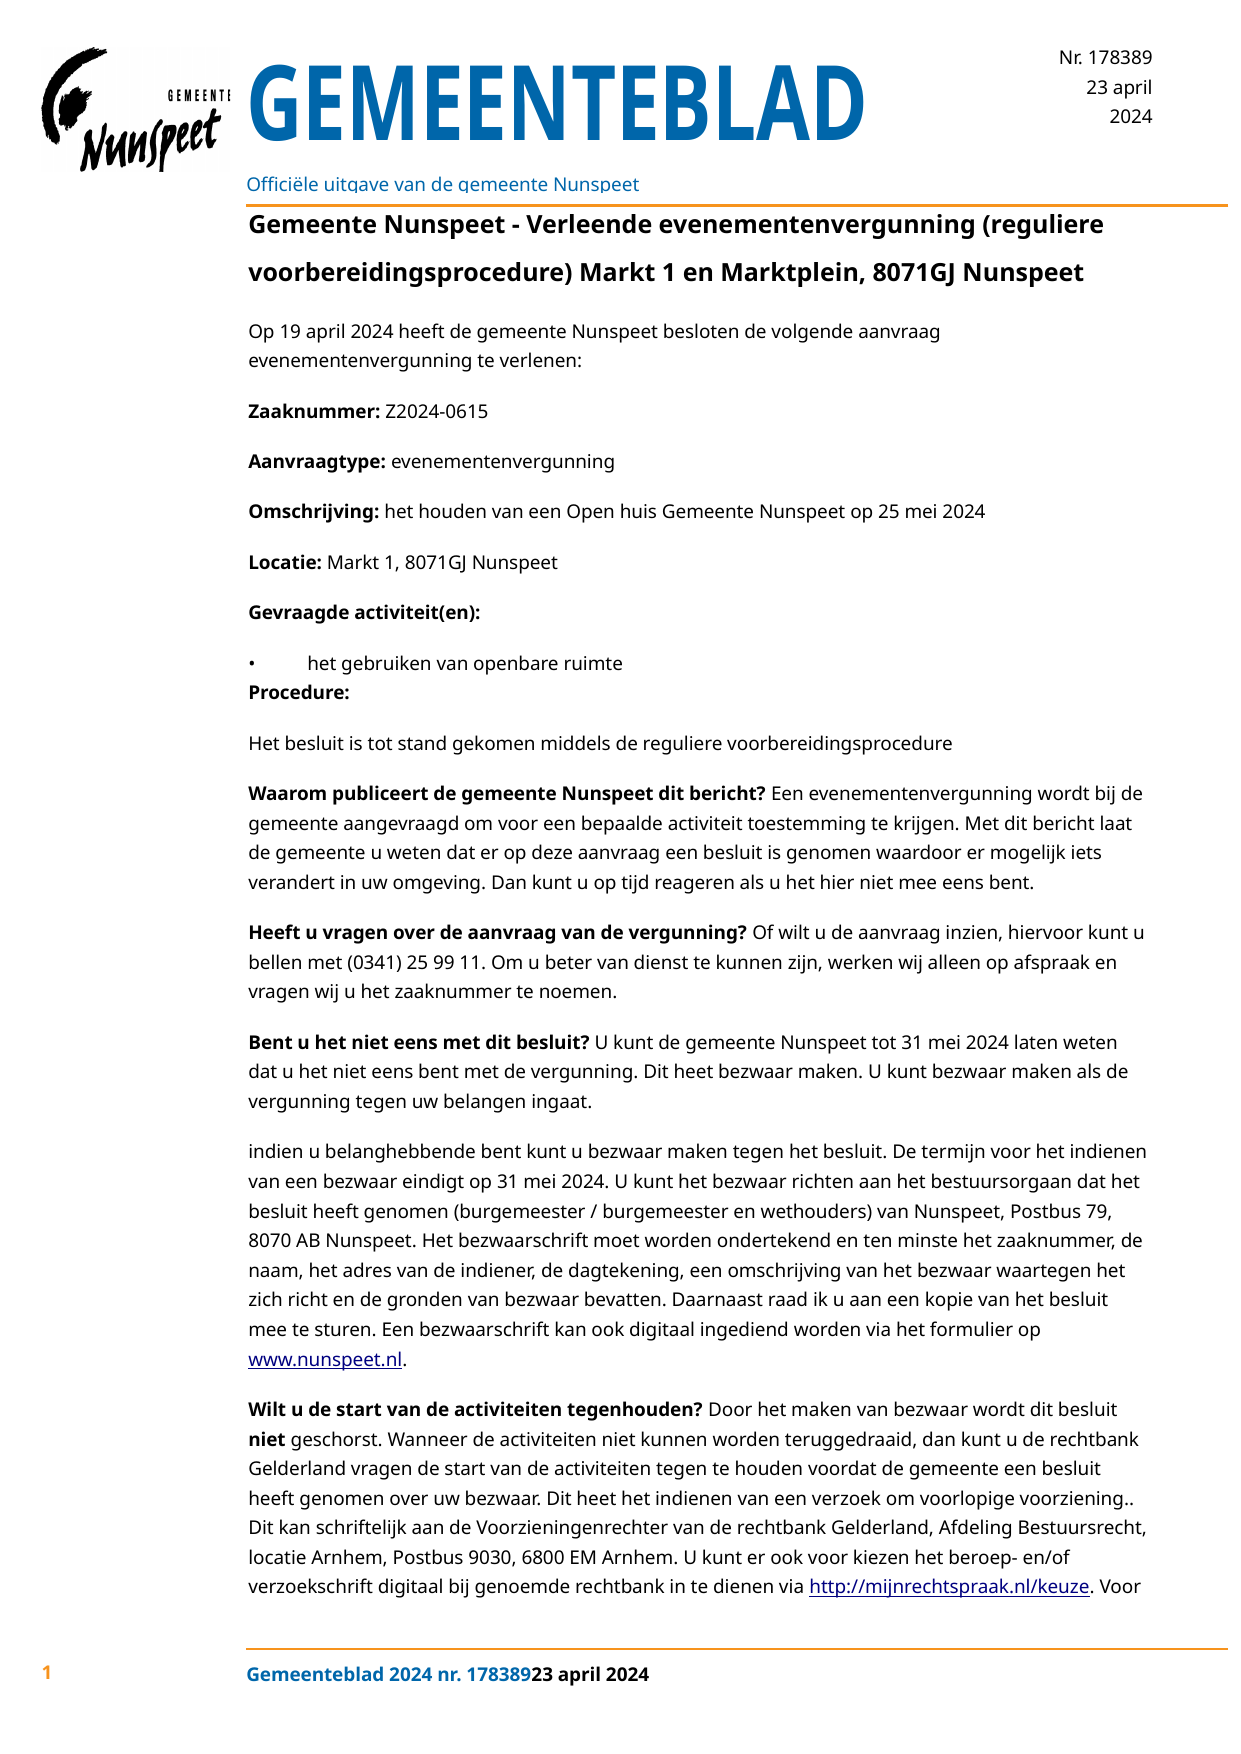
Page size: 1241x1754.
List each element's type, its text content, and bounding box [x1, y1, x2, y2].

text Bent u het niet eens met dit besluit? U kunt de gemeente Nunspeet tot 31 mei 2024 laten weten dat u het niet eens bent met de vergunning. Dit heet bezwaar maken. U kunt bezwaar maken als de vergunning tegen uw belangen ingaat. [248, 1029, 1152, 1114]
text Aanvraagtype: evenementenvergunning [248, 448, 1152, 474]
list het gebruiken van openbare ruimte [248, 650, 1152, 676]
text Locatie: Markt 1, 8071GJ Nunspeet [248, 549, 1152, 575]
text Zaaknummer: Z2024-0615 [248, 398, 1152, 424]
text Wilt u de start van de activiteiten tegenhouden? Door het maken van bezwaar wordt dit besluit niet geschorst. Wanneer de activiteiten niet kunnen worden teruggedraaid, dan kunt u de rechtbank Gelderland vragen de start van de activiteiten tegen te houden voordat de gemeente een besluit heeft genomen over uw bezwaar. Dit heet het indienen van een verzoek om voorlopige voorziening.. Dit kan schriftelijk aan de Voorzieningenrechter van de rechtbank Gelderland, Afdeling Bestuursrecht, locatie Arnhem, Postbus 9030, 6800 EM Arnhem. U kunt er ook voor kiezen het beroep- en/of verzoekschrift digitaal bij genoemde rechtbank in te dienen via http://mijnrechtspraak.nl/keuze. Voor [248, 1396, 1152, 1599]
picture [41, 47, 231, 172]
text indien u belanghebbende bent kunt u bezwaar maken tegen het besluit. De termijn voor het indienen van een bezwaar eindigt op 31 mei 2024. U kunt het bezwaar richten aan het bestuursorgaan dat het besluit heeft genomen (burgemeester / burgemeester en wethouders) van Nunspeet, Postbus 79, 8070 AB Nunspeet. Het bezwaarschrift moet worden ondertekend en ten minste het zaaknummer, de naam, het adres van de indiener, de dagtekening, een omschrijving van het bezwaar waartegen het zich richt en de gronden van bezwaar bevatten. Daarnaast raad ik u aan een kopie van het besluit mee te sturen. Een bezwaarschrift kan ook digitaal ingediend worden via het formulier op www.nunspeet.nl. [248, 1139, 1152, 1372]
text Het besluit is tot stand gekomen middels de reguliere voorbereidingsprocedure [248, 730, 1152, 756]
text Gemeente Nunspeet - Verleende evenementenvergunning (reguliere voorbereidingsprocedure) Markt 1 en Marktplein, 8071GJ Nunspeet [248, 207, 1152, 288]
text Omschrijving: het houden van een Open huis Gemeente Nunspeet op 25 mei 2024 [248, 499, 1152, 524]
text Procedure: [248, 679, 1152, 705]
text Heeft u vragen over de aanvraag van de vergunning? Of wilt u de aanvraag inzien, hiervoor kunt u bellen met (0341) 25 99 11. Om u beter van dienst te kunnen zijn, werken wij alleen op afspraak en vragen wij u het zaaknummer te noemen. [248, 919, 1152, 1004]
text Op 19 april 2024 heeft de gemeente Nunspeet besloten de volgende aanvraag evenementenvergunning te verlenen: [248, 318, 1152, 373]
text Waarom publiceert de gemeente Nunspeet dit bericht? Een evenementenvergunning wordt bij de gemeente aangevraagd om voor een bepaalde activiteit toestemming te krijgen. Met dit bericht laat de gemeente u weten dat er op deze aanvraag een besluit is genomen waardoor er mogelijk iets verandert in uw omgeving. Dan kunt u op tijd reageren als u het hier niet mee eens bent. [248, 780, 1152, 895]
text Gevraagde activiteit(en): [248, 599, 1152, 625]
